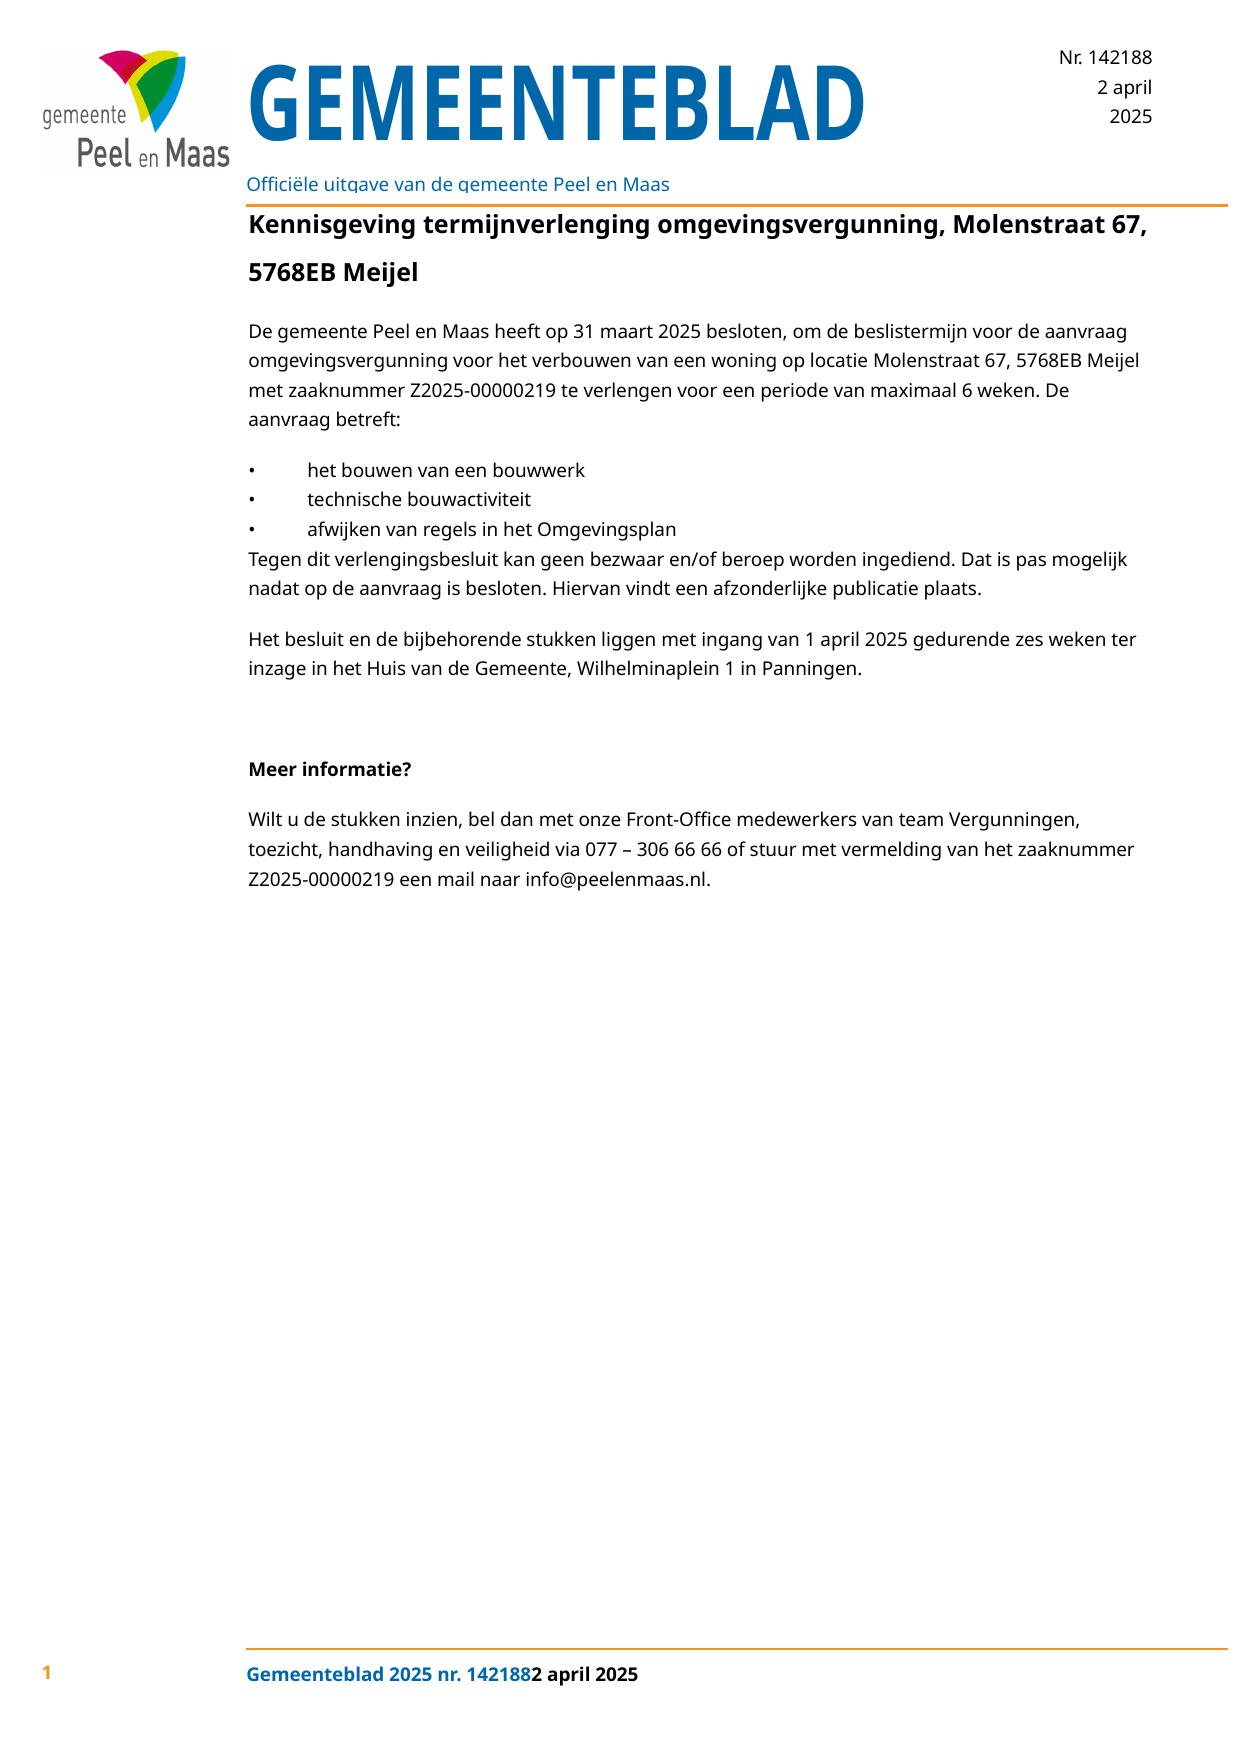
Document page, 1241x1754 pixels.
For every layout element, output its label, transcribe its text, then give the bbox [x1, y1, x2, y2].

picture [41, 47, 231, 172]
text Meer informatie? [248, 756, 1152, 782]
list technische bouwactiviteit [248, 487, 1152, 512]
list het bouwen van een bouwwerk [248, 457, 1152, 483]
text Tegen dit verlengingsbesluit kan geen bezwaar en/of beroep worden ingediend. Dat is pas mogelijk nadat op de aanvraag is besloten. Hiervan vindt een afzonderlijke publicatie plaats. [248, 546, 1152, 601]
text Kennisgeving termijnverlenging omgevingsvergunning, Molenstraat 67, 5768EB Meijel [248, 207, 1152, 288]
text Het besluit en de bijbehorende stukken liggen met ingang van 1 april 2025 gedurende zes weken ter inzage in het Huis van de Gemeente, Wilhelminaplein 1 in Panningen. [248, 626, 1152, 681]
list afwijken van regels in het Omgevingsplan [248, 516, 1152, 542]
text De gemeente Peel en Maas heeft op 31 maart 2025 besloten, om de beslistermijn voor de aanvraag omgevingsvergunning voor het verbouwen van een woning op locatie Molenstraat 67, 5768EB Meijel met zaaknummer Z2025-00000219 te verlengen voor een periode van maximaal 6 weken. De aanvraag betreft: [248, 318, 1152, 432]
text Wilt u de stukken inzien, bel dan met onze Front-Office medewerkers van team Vergunningen, toezicht, handhaving en veiligheid via 077 – 306 66 66 of stuur met vermelding van het zaaknummer Z2025-00000219 een mail naar info@peelenmaas.nl. [248, 807, 1152, 892]
